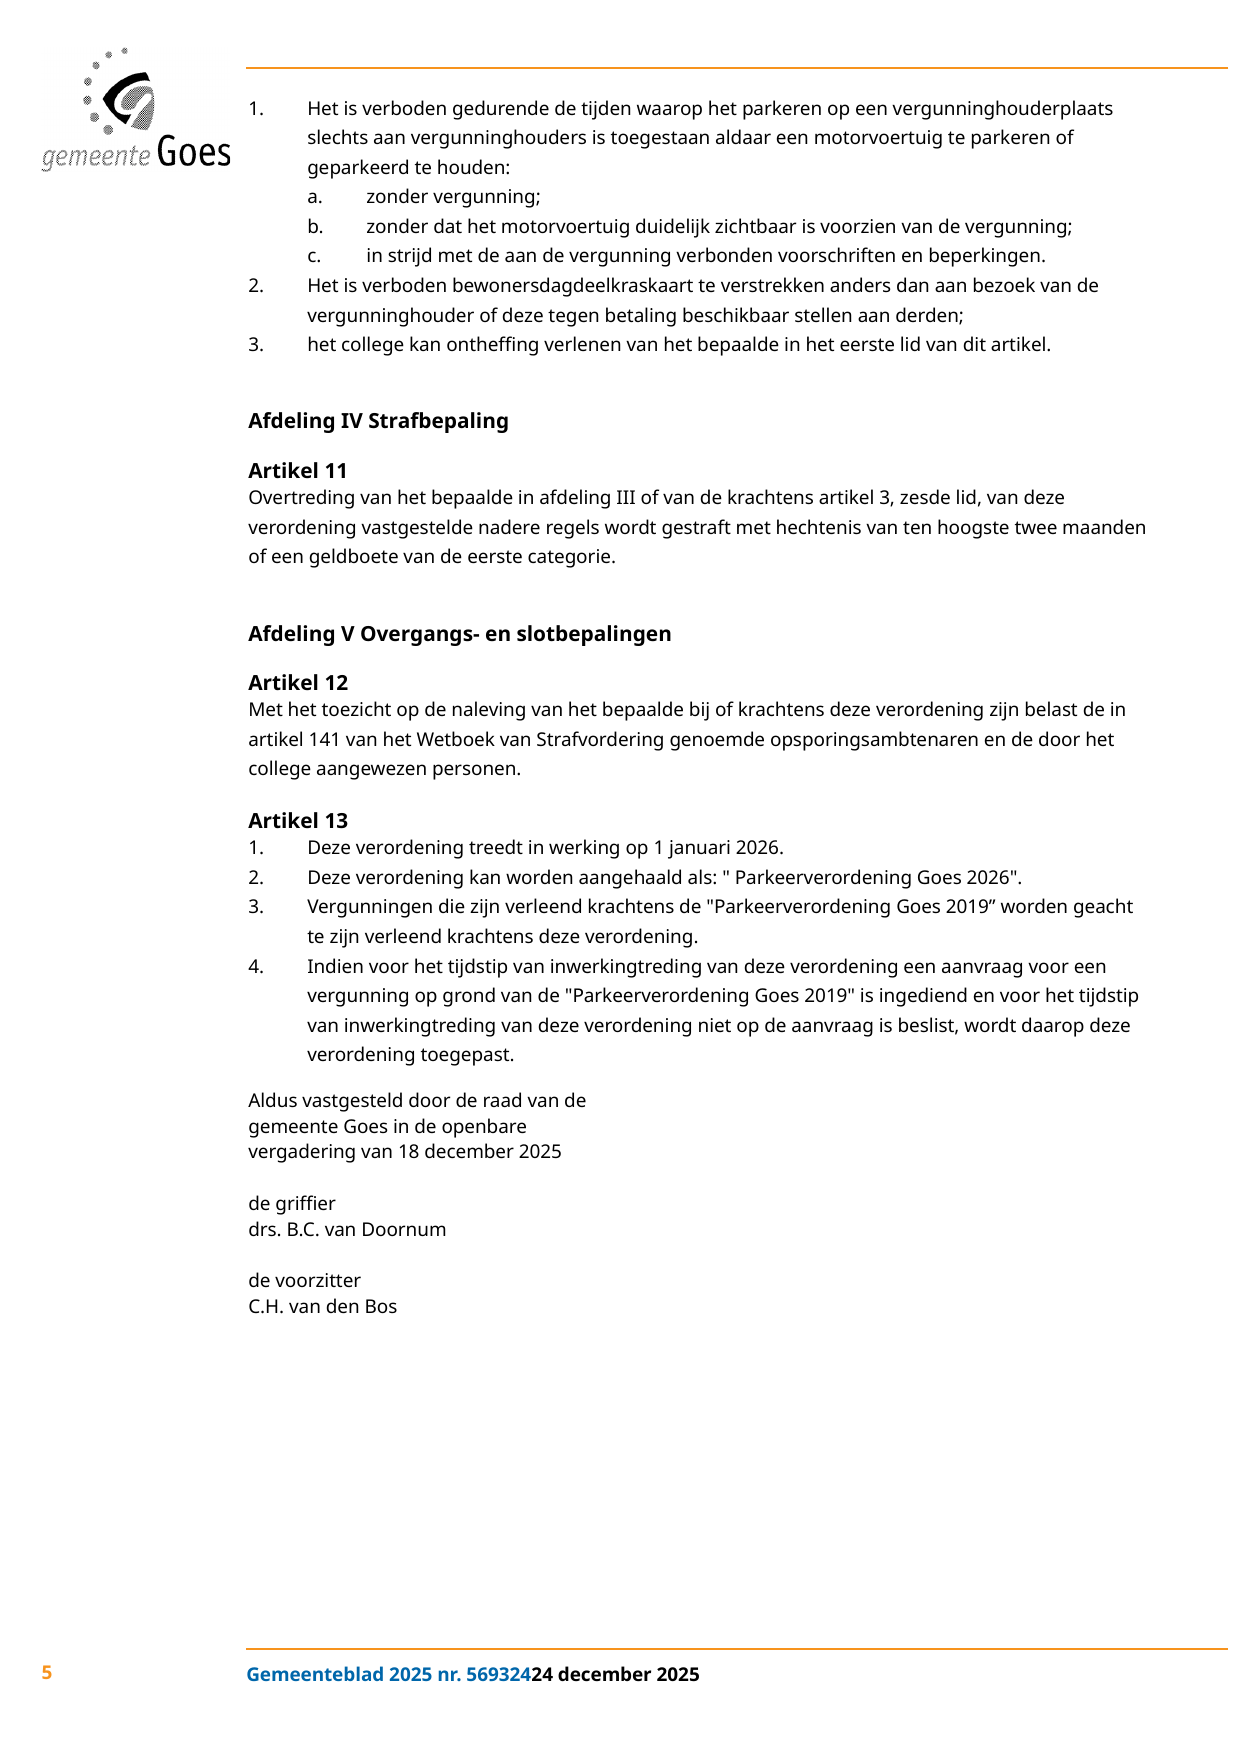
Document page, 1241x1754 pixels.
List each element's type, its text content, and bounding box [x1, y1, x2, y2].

text vergadering van 18 december 2025 [248, 1139, 1152, 1164]
list het college kan ontheffing verlenen van het bepaalde in het eerste lid van dit artikel. [248, 331, 1152, 357]
list Deze verordening treedt in werking op 1 januari 2026. [248, 834, 1152, 860]
list zonder vergunning; [307, 183, 1152, 209]
picture [41, 47, 231, 172]
text Aldus vastgesteld door de raad van de [248, 1087, 1152, 1113]
text C.H. van den Bos [248, 1293, 1152, 1319]
list in strijd met de aan de vergunning verbonden voorschriften en beperkingen. [307, 243, 1152, 268]
text Afdeling V Overgangs- en slotbepalingen [248, 619, 1152, 647]
text de griffier [248, 1190, 1152, 1216]
list Indien voor het tijdstip van inwerkingtreding van deze verordening een aanvraag voor een vergunning op grond van de "Parkeerverordening Goes 2019" is ingediend en voor het tijdstip van inwerkingtreding van deze verordening niet op de aanvraag is beslist, wordt daarop deze verordening toegepast. [248, 953, 1152, 1067]
text de voorzitter [248, 1267, 1152, 1293]
list Het is verboden gedurende de tijden waarop het parkeren op een vergunninghouderplaats slechts aan vergunninghouders is toegestaan aldaar een motorvoertuig te parkeren of geparkeerd te houden: [248, 95, 1152, 180]
text Met het toezicht op de naleving van het bepaalde bij of krachtens deze verordening zijn belast de in artikel 141 van het Wetboek van Strafvordering genoemde opsporingsambtenaren en de door het college aangewezen personen. [248, 696, 1152, 781]
text gemeente Goes in de openbare [248, 1113, 1152, 1139]
text drs. B.C. van Doornum [248, 1216, 1152, 1242]
list Deze verordening kan worden aangehaald als: " Parkeerverordening Goes 2026". [248, 864, 1152, 890]
text Overtreding van het bepaalde in afdeling III of van de krachtens artikel 3, zesde lid, van deze verordening vastgestelde nadere regels wordt gestraft met hechtenis van ten hoogste twee maanden of een geldboete van de eerste categorie. [248, 484, 1152, 569]
text Afdeling IV Strafbepaling [248, 407, 1152, 435]
text Artikel 12 [248, 668, 1152, 696]
list Het is verboden bewonersdagdeelkraskaart te verstrekken anders dan aan bezoek van de vergunninghouder of deze tegen betaling beschikbaar stellen aan derden; [248, 272, 1152, 328]
text Artikel 11 [248, 456, 1152, 484]
list zonder dat het motorvoertuig duidelijk zichtbaar is voorzien van de vergunning; [307, 213, 1152, 239]
text Artikel 13 [248, 806, 1152, 834]
list Vergunningen die zijn verleend krachtens de "Parkeerverordening Goes 2019” worden geacht te zijn verleend krachtens deze verordening. [248, 894, 1152, 949]
